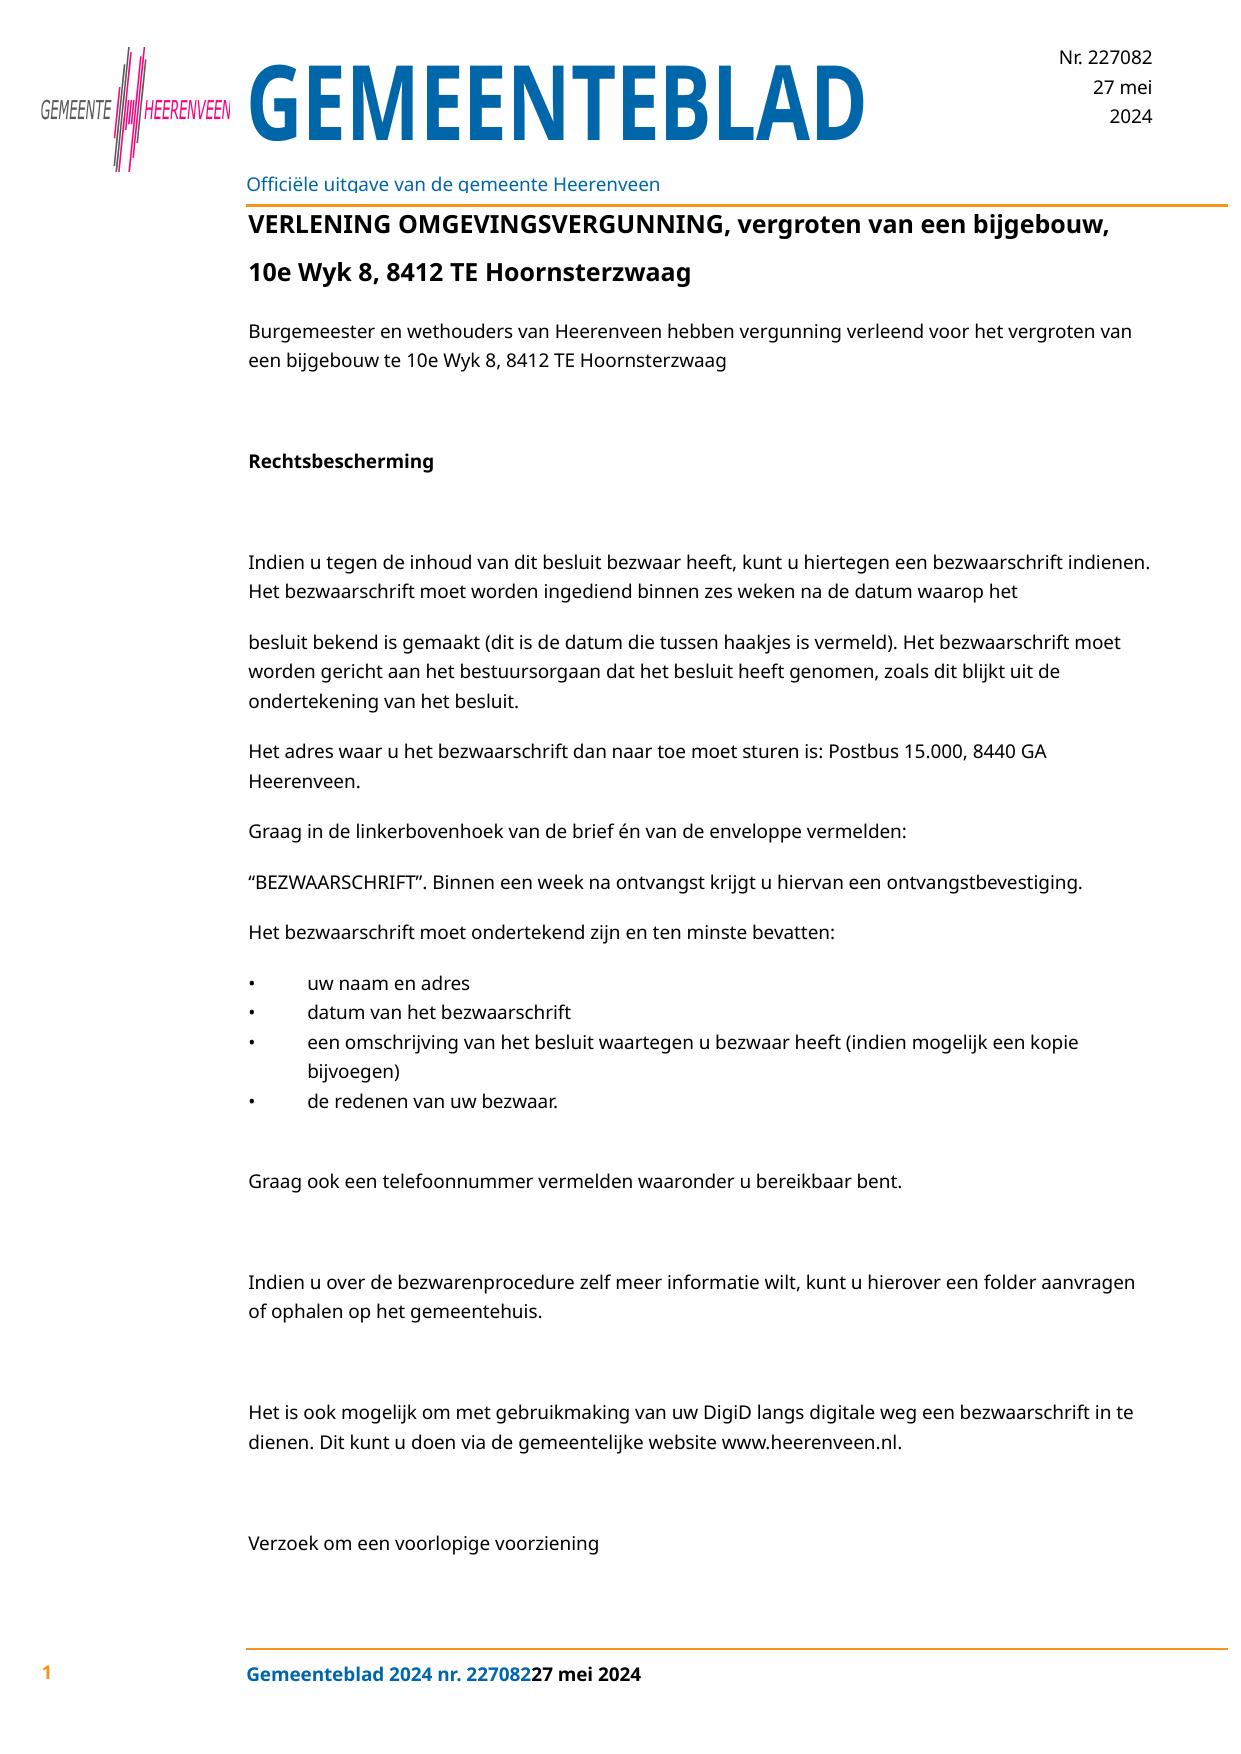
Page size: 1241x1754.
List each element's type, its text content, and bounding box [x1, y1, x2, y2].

text Rechtsbescherming [248, 448, 1152, 474]
text VERLENING OMGEVINGSVERGUNNING, vergroten van een bijgebouw, 10e Wyk 8, 8412 TE Hoornsterzwaag [248, 207, 1152, 288]
text Indien u over de bezwarenprocedure zelf meer informatie wilt, kunt u hierover een folder aanvragen of ophalen op het gemeentehuis. [248, 1269, 1152, 1324]
text Graag in de linkerbovenhoek van de brief én van de enveloppe vermelden: [248, 819, 1152, 844]
text Graag ook een telefoonnummer vermelden waaronder u bereikbaar bent. [248, 1168, 1152, 1194]
text Verzoek om een voorlopige voorziening [248, 1530, 1152, 1556]
list datum van het bezwaarschrift [248, 999, 1152, 1025]
list de redenen van uw bezwaar. [248, 1088, 1152, 1114]
text Het is ook mogelijk om met gebruikmaking van uw DigiD langs digitale weg een bezwaarschrift in te dienen. Dit kunt u doen via de gemeentelijke website www.heerenveen.nl. [248, 1399, 1152, 1455]
text besluit bekend is gemaakt (dit is de datum die tussen haakjes is vermeld). Het bezwaarschrift moet worden gericht aan het bestuursorgaan dat het besluit heeft genomen, zoals dit blijkt uit de ondertekening van het besluit. [248, 629, 1152, 714]
text Het adres waar u het bezwaarschrift dan naar toe moet sturen is: Postbus 15.000, 8440 GA Heerenveen. [248, 739, 1152, 794]
text Burgemeester en wethouders van Heerenveen hebben vergunning verleend voor het vergroten van een bijgebouw te 10e Wyk 8, 8412 TE Hoornsterzwaag [248, 318, 1152, 373]
text Indien u tegen de inhoud van dit besluit bezwaar heeft, kunt u hiertegen een bezwaarschrift indienen. Het bezwaarschrift moet worden ingediend binnen zes weken na de datum waarop het [248, 549, 1152, 604]
text Het bezwaarschrift moet ondertekend zijn en ten minste bevatten: [248, 919, 1152, 945]
list uw naam en adres [248, 970, 1152, 996]
text “BEZWAARSCHRIFT”. Binnen een week na ontvangst krijgt u hiervan een ontvangstbevestiging. [248, 869, 1152, 895]
picture [41, 47, 231, 172]
list een omschrijving van het besluit waartegen u bezwaar heeft (indien mogelijk een kopie bijvoegen) [248, 1029, 1152, 1084]
